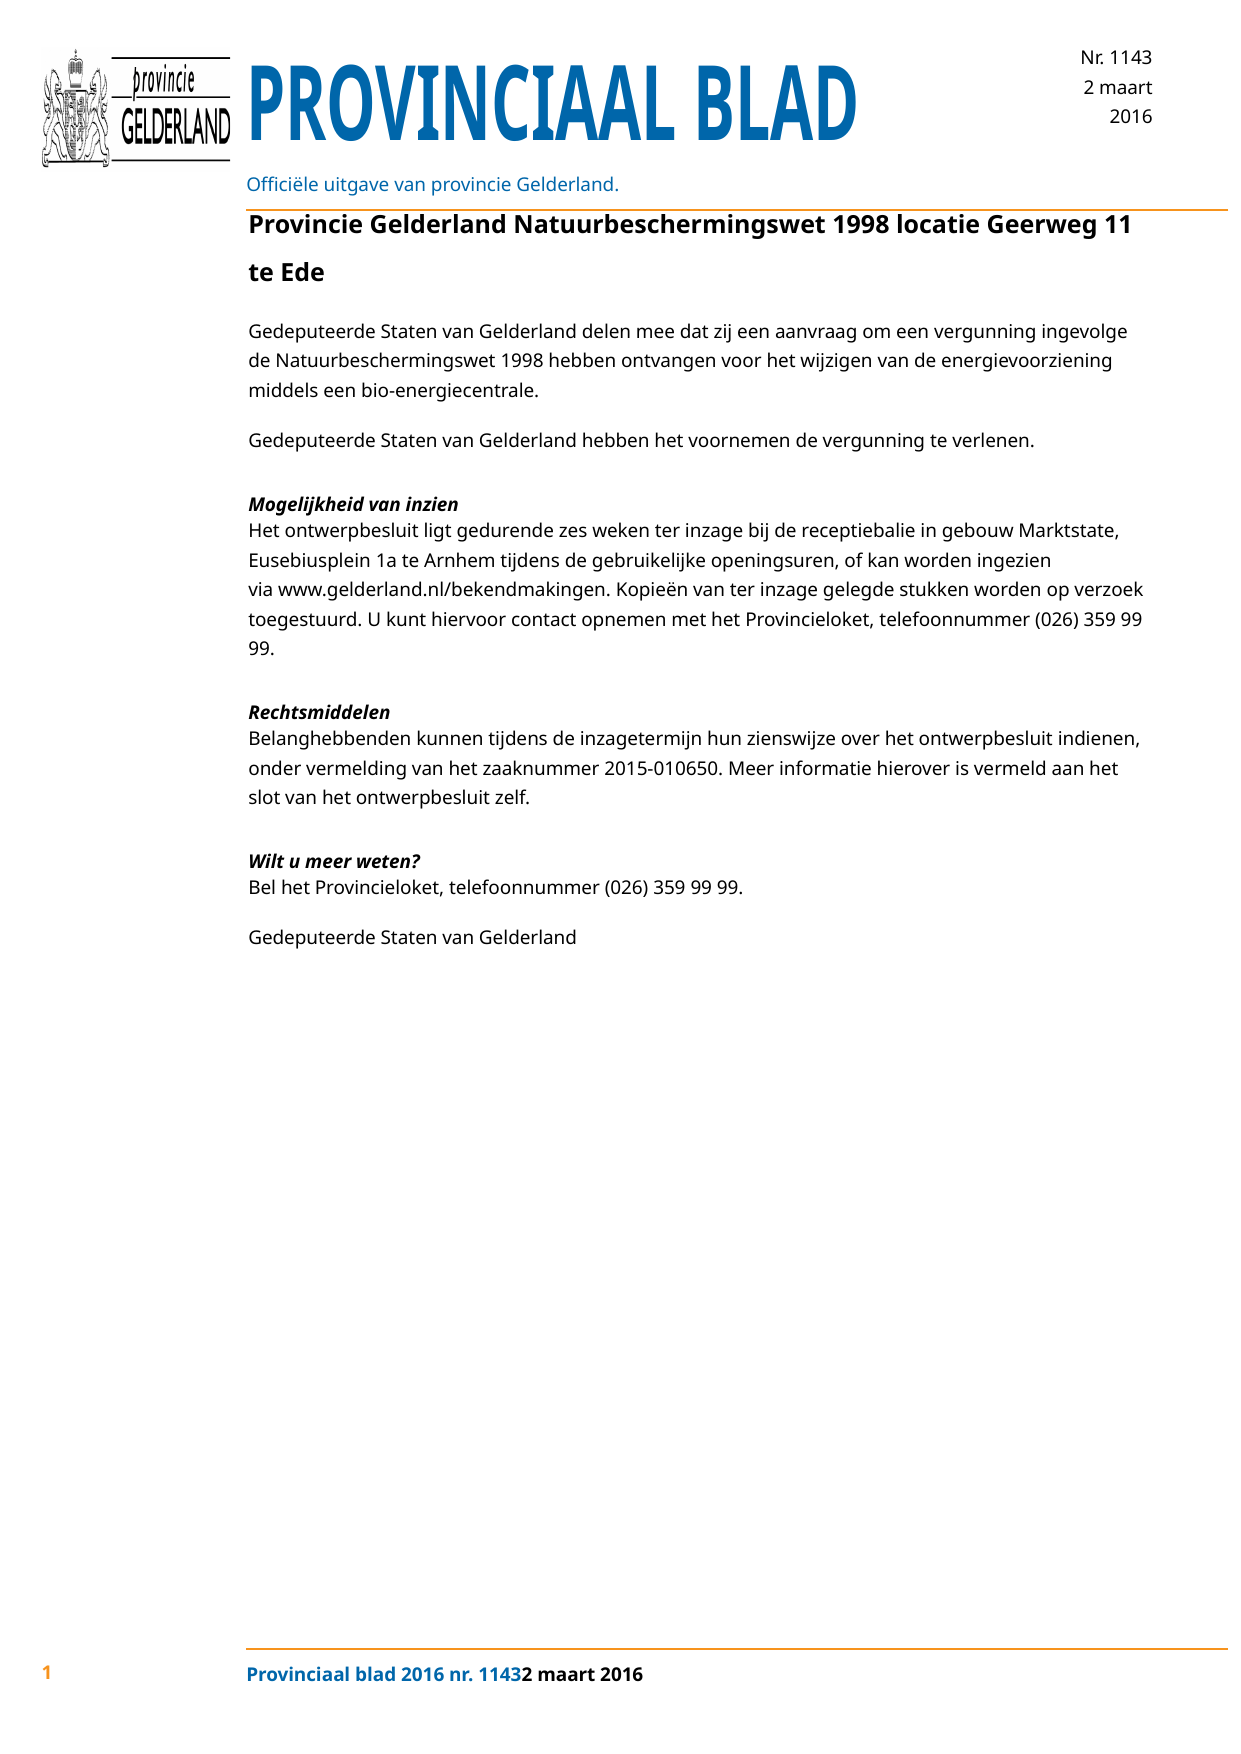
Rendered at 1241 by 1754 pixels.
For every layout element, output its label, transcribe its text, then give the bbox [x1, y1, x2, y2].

text Wilt u meer weten? [248, 848, 1152, 874]
text Bel het Provincieloket, telefoonnummer (026) 359 99 99. [248, 874, 1152, 900]
text Rechtsmiddelen [248, 699, 1152, 725]
text Belanghebbenden kunnen tijdens de inzagetermijn hun zienswijze over het ontwerpbesluit indienen, onder vermelding van het zaaknummer 2015-010650. Meer informatie hierover is vermeld aan het slot van het ontwerpbesluit zelf. [248, 725, 1152, 810]
text Gedeputeerde Staten van Gelderland delen mee dat zij een aanvraag om een vergunning ingevolge de Natuurbeschermingswet 1998 hebben ontvangen voor het wijzigen van de energievoorziening middels een bio-energiecentrale. [248, 318, 1152, 403]
text Mogelijkheid van inzien [248, 491, 1152, 517]
text Gedeputeerde Staten van Gelderland hebben het voornemen de vergunning te verlenen. [248, 427, 1152, 453]
picture [41, 47, 231, 172]
text Provincie Gelderland Natuurbeschermingswet 1998 locatie Geerweg 11 te Ede [248, 211, 1152, 288]
text Het ontwerpbesluit ligt gedurende zes weken ter inzage bij de receptiebalie in gebouw Marktstate, Eusebiusplein 1a te Arnhem tijdens de gebruikelijke openingsuren, of kan worden ingezien via www.gelderland.nl/bekendmakingen. Kopieën van ter inzage gelegde stukken worden op verzoek toegestuurd. U kunt hiervoor contact opnemen met het Provincieloket, telefoonnummer (026) 359 99 99. [248, 517, 1152, 661]
text Gedeputeerde Staten van Gelderland [248, 924, 1152, 950]
